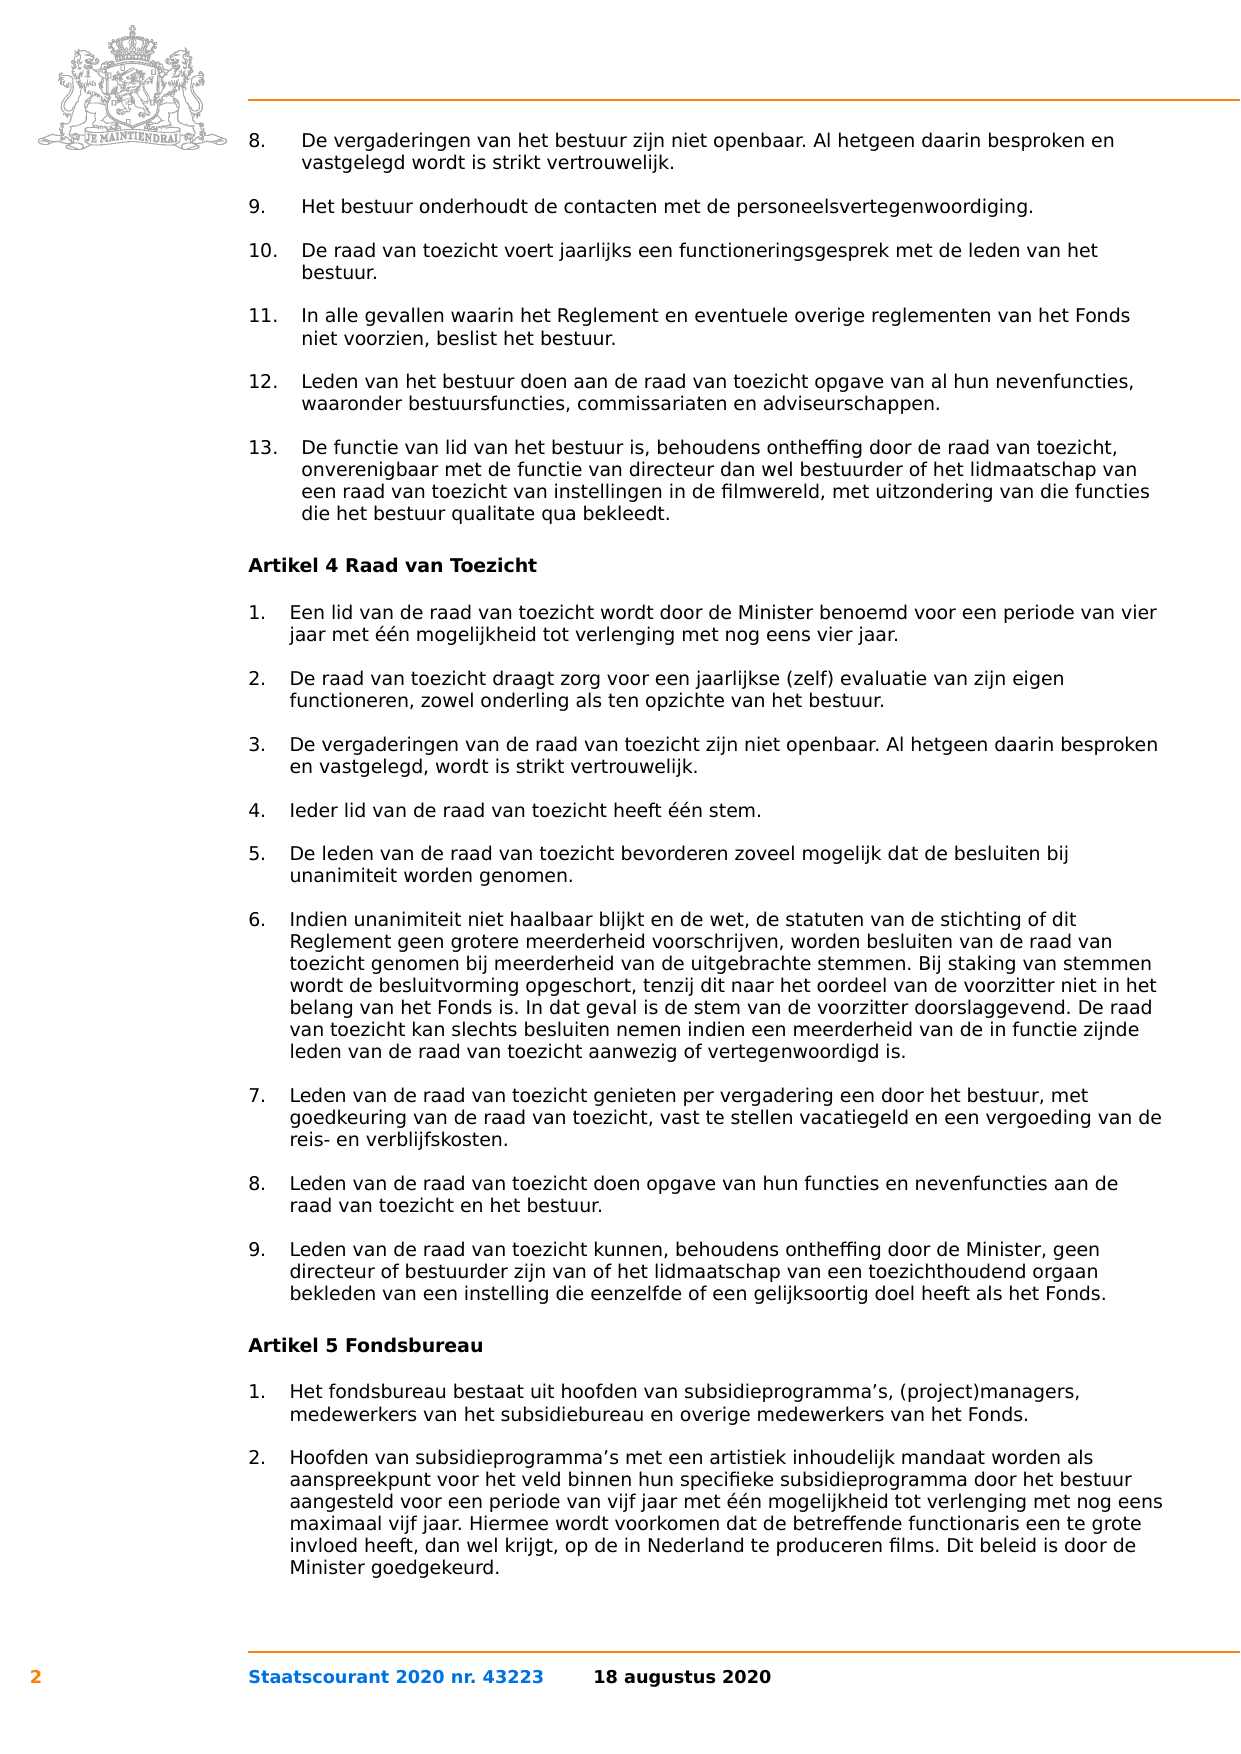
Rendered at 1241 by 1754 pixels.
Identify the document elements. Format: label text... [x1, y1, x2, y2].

text 1. Een lid van de raad van toezicht wordt door de Minister benoemd voor een periode van vier jaar met één mogelijkheid tot verlenging met nog eens vier jaar. [248, 602, 1163, 646]
text 1. Het fondsbureau bestaat uit hoofden van subsidieprogramma’s, (project)managers, medewerkers van het subsidiebureau en overige medewerkers van het Fonds. [248, 1381, 1163, 1425]
text 8. Leden van de raad van toezicht doen opgave van hun functies en nevenfuncties aan de raad van toezicht en het bestuur. [248, 1173, 1163, 1217]
text 3. De vergaderingen van de raad van toezicht zijn niet openbaar. Al hetgeen daarin besproken en vastgelegd, wordt is strikt vertrouwelijk. [248, 734, 1163, 778]
text 6. Indien unanimiteit niet haalbaar blijkt en de wet, de statuten van de stichting of dit Reglement geen grotere meerderheid voorschrijven, worden besluiten van de raad van toezicht genomen bij meerderheid van de uitgebrachte stemmen. Bij staking van stemmen wordt de besluitvorming opgeschort, tenzij dit naar het oordeel van de voorzitter niet in het belang van het Fonds is. In dat geval is de stem van de voorzitter doorslaggevend. De raad van toezicht kan slechts besluiten nemen indien een meerderheid van de in functie zijnde leden van de raad van toezicht aanwezig of vertegenwoordigd is. [248, 909, 1163, 1063]
text 2. De raad van toezicht draagt zorg voor een jaarlijkse (zelf) evaluatie van zijn eigen functioneren, zowel onderling als ten opzichte van het bestuur. [248, 668, 1163, 712]
text 11. In alle gevallen waarin het Reglement en eventuele overige reglementen van het Fonds niet voorzien, beslist het bestuur. [248, 305, 1163, 349]
text 5. De leden van de raad van toezicht bevorderen zoveel mogelijk dat de besluiten bij unanimiteit worden genomen. [248, 843, 1163, 887]
text 13. De functie van lid van het bestuur is, behoudens ontheffing door de raad van toezicht, onverenigbaar met de functie van directeur dan wel bestuurder of het lidmaatschap van een raad van toezicht van instellingen in de filmwereld, met uitzondering van die functies die het bestuur qualitate qua bekleedt. [248, 437, 1163, 525]
text 8. De vergaderingen van het bestuur zijn niet openbaar. Al hetgeen daarin besproken en vastgelegd wordt is strikt vertrouwelijk. [248, 130, 1163, 174]
text 7. Leden van de raad van toezicht genieten per vergadering een door het bestuur, met goedkeuring van de raad van toezicht, vast te stellen vacatiegeld en een vergoeding van de reis- en verblijfskosten. [248, 1085, 1163, 1151]
subtitle Artikel 4 Raad van Toezicht [248, 555, 1163, 577]
text 9. Leden van de raad van toezicht kunnen, behoudens ontheffing door de Minister, geen directeur of bestuurder zijn van of het lidmaatschap van een toezichthoudend orgaan bekleden van een instelling die eenzelfde of een gelijksoortig doel heeft als het Fonds. [248, 1238, 1163, 1304]
text 10. De raad van toezicht voert jaarlijks een functioneringsgesprek met de leden van het bestuur. [248, 239, 1163, 283]
text 2. Hoofden van subsidieprogramma’s met een artistiek inhoudelijk mandaat worden als aanspreekpunt voor het veld binnen hun specifieke subsidieprogramma door het bestuur aangesteld voor een periode van vijf jaar met één mogelijkheid tot verlenging met nog eens maximaal vijf jaar. Hiermee wordt voorkomen dat de betreffende functionaris een te grote invloed heeft, dan wel krijgt, op de in Nederland te produceren films. Dit beleid is door de Minister goedgekeurd. [248, 1447, 1163, 1579]
subtitle Artikel 5 Fondsbureau [248, 1334, 1163, 1356]
text 9. Het bestuur onderhoudt de contacten met de personeelsvertegenwoordiging. [248, 196, 1163, 218]
text 12. Leden van het bestuur doen aan de raad van toezicht opgave van al hun nevenfuncties, waaronder bestuursfuncties, commissariaten en adviseurschappen. [248, 371, 1163, 415]
text 4. Ieder lid van de raad van toezicht heeft één stem. [248, 799, 1163, 821]
picture [38, 25, 227, 150]
